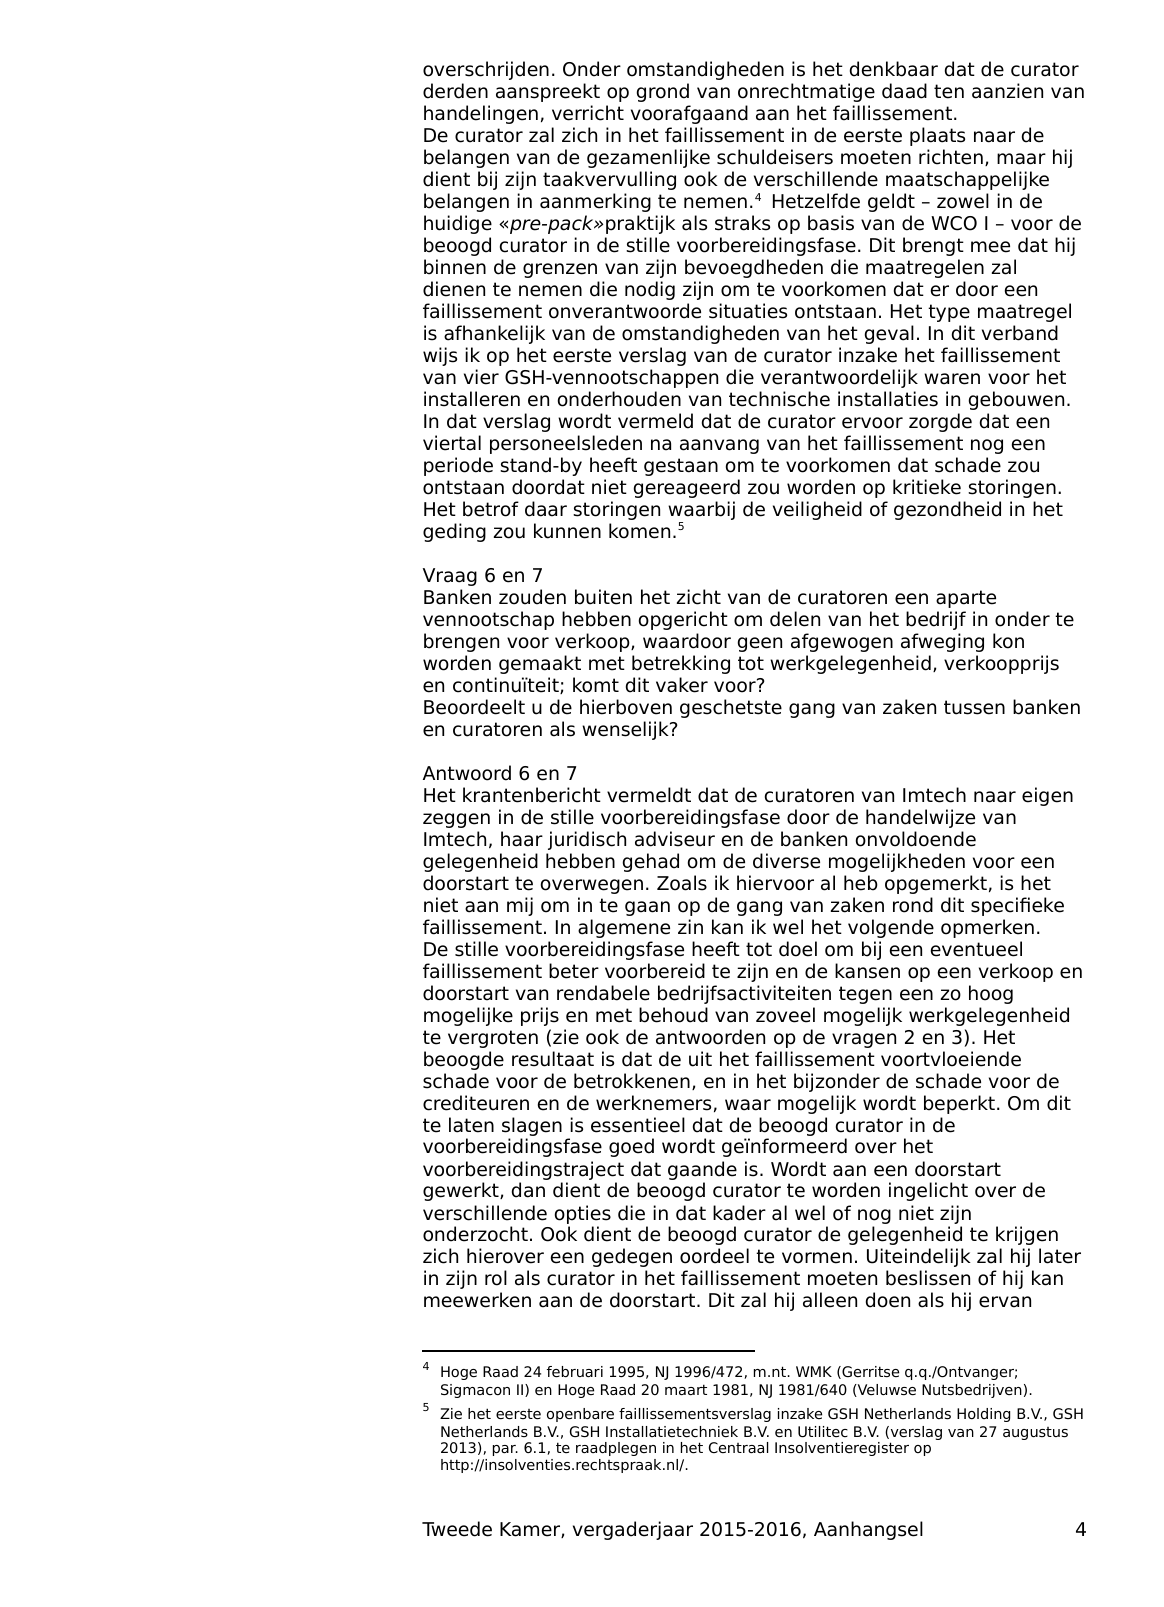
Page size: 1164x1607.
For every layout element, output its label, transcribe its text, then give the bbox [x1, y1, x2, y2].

text De stille voorbereidingsfase heeft tot doel om bij een eventueel faillissement beter voorbereid te zijn en de kansen op een verkoop en doorstart van rendabele bedrijfsactiviteiten tegen een zo hoog mogelijke prijs en met behoud van zoveel mogelijk werkgelegenheid te vergroten (zie ook de antwoorden op de vragen 2 en 3). Het beoogde resultaat is dat de uit het faillissement voortvloeiende schade voor de betrokkenen, en in het bijzonder de schade voor de crediteuren en de werknemers, waar mogelijk wordt beperkt. Om dit te laten slagen is essentieel dat de beoogd curator in de voorbereidingsfase goed wordt geïnformeerd over het voorbereidingstraject dat gaande is. Wordt aan een doorstart gewerkt, dan dient de beoogd curator te worden ingelicht over de verschillende opties die in dat kader al wel of nog niet zijn onderzocht. Ook dient de beoogd curator de gelegenheid te krijgen zich hierover een gedegen oordeel te vormen. Uiteindelijk zal hij later in zijn rol als curator in het faillissement moeten beslissen of hij kan meewerken aan de doorstart. Dit zal hij alleen doen als hij ervan [422, 939, 1087, 1312]
text Hoge Raad 24 februari 1995, NJ 1996/472, m.nt. WMK (Gerritse q.q./Ontvanger; Sigmacon II) en Hoge Raad 20 maart 1981, NJ 1981/640 (Veluwse Nutsbedrijven). [422, 1360, 1087, 1399]
text Zie het eerste openbare faillissementsverslag inzake GSH Netherlands Holding B.V., GSH Netherlands B.V., GSH Installatietechniek B.V. en Utilitec B.V. (verslag van 27 augustus 2013), par. 6.1, te raadplegen in het Centraal Insolventieregister op http://insolventies.rechtspraak.nl/. [422, 1402, 1087, 1474]
text Het krantenbericht vermeldt dat de curatoren van Imtech naar eigen zeggen in de stille voorbereidingsfase door de handelwijze van Imtech, haar juridisch adviseur en de banken onvoldoende gelegenheid hebben gehad om de diverse mogelijkheden voor een doorstart te overwegen. Zoals ik hiervoor al heb opgemerkt, is het niet aan mij om in te gaan op de gang van zaken rond dit specifieke faillissement. In algemene zin kan ik wel het volgende opmerken. [422, 785, 1087, 939]
text Banken zouden buiten het zicht van de curatoren een aparte vennootschap hebben opgericht om delen van het bedrijf in onder te brengen voor verkoop, waardoor geen afgewogen afweging kon worden gemaakt met betrekking tot werkgelegenheid, verkoopprijs en continuïteit; komt dit vaker voor? [422, 587, 1087, 697]
text Vraag 6 en 7 [422, 565, 1087, 587]
text Beoordeelt u de hierboven geschetste gang van zaken tussen banken en curatoren als wenselijk? [422, 697, 1087, 741]
text De curator zal zich in het faillissement in de eerste plaats naar de belangen van de gezamenlijke schuldeisers moeten richten, maar hij dient bij zijn taakvervulling ook de verschillende maatschappelijke belangen in aanmerking te nemen. Hetzelfde geldt – zowel in de huidige «pre-pack»praktijk als straks op basis van de WCO I – voor de beoogd curator in de stille voorbereidingsfase. Dit brengt mee dat hij binnen de grenzen van zijn bevoegdheden die maatregelen zal dienen te nemen die nodig zijn om te voorkomen dat er door een faillissement onverantwoorde situaties ontstaan. Het type maatregel is afhankelijk van de omstandigheden van het geval. In dit verband wijs ik op het eerste verslag van de curator inzake het faillissement van vier GSH-vennootschappen die verantwoordelijk waren voor het installeren en onderhouden van technische installaties in gebouwen. In dat verslag wordt vermeld dat de curator ervoor zorgde dat een viertal personeelsleden na aanvang van het faillissement nog een periode stand-by heeft gestaan om te voorkomen dat schade zou ontstaan doordat niet gereageerd zou worden op kritieke storingen. Het betrof daar storingen waarbij de veiligheid of gezondheid in het geding zou kunnen komen. [422, 125, 1087, 543]
text overschrijden. Onder omstandigheden is het denkbaar dat de curator derden aanspreekt op grond van onrechtmatige daad ten aanzien van handelingen, verricht voorafgaand aan het faillissement. [422, 59, 1087, 125]
text Antwoord 6 en 7 [422, 763, 1087, 785]
